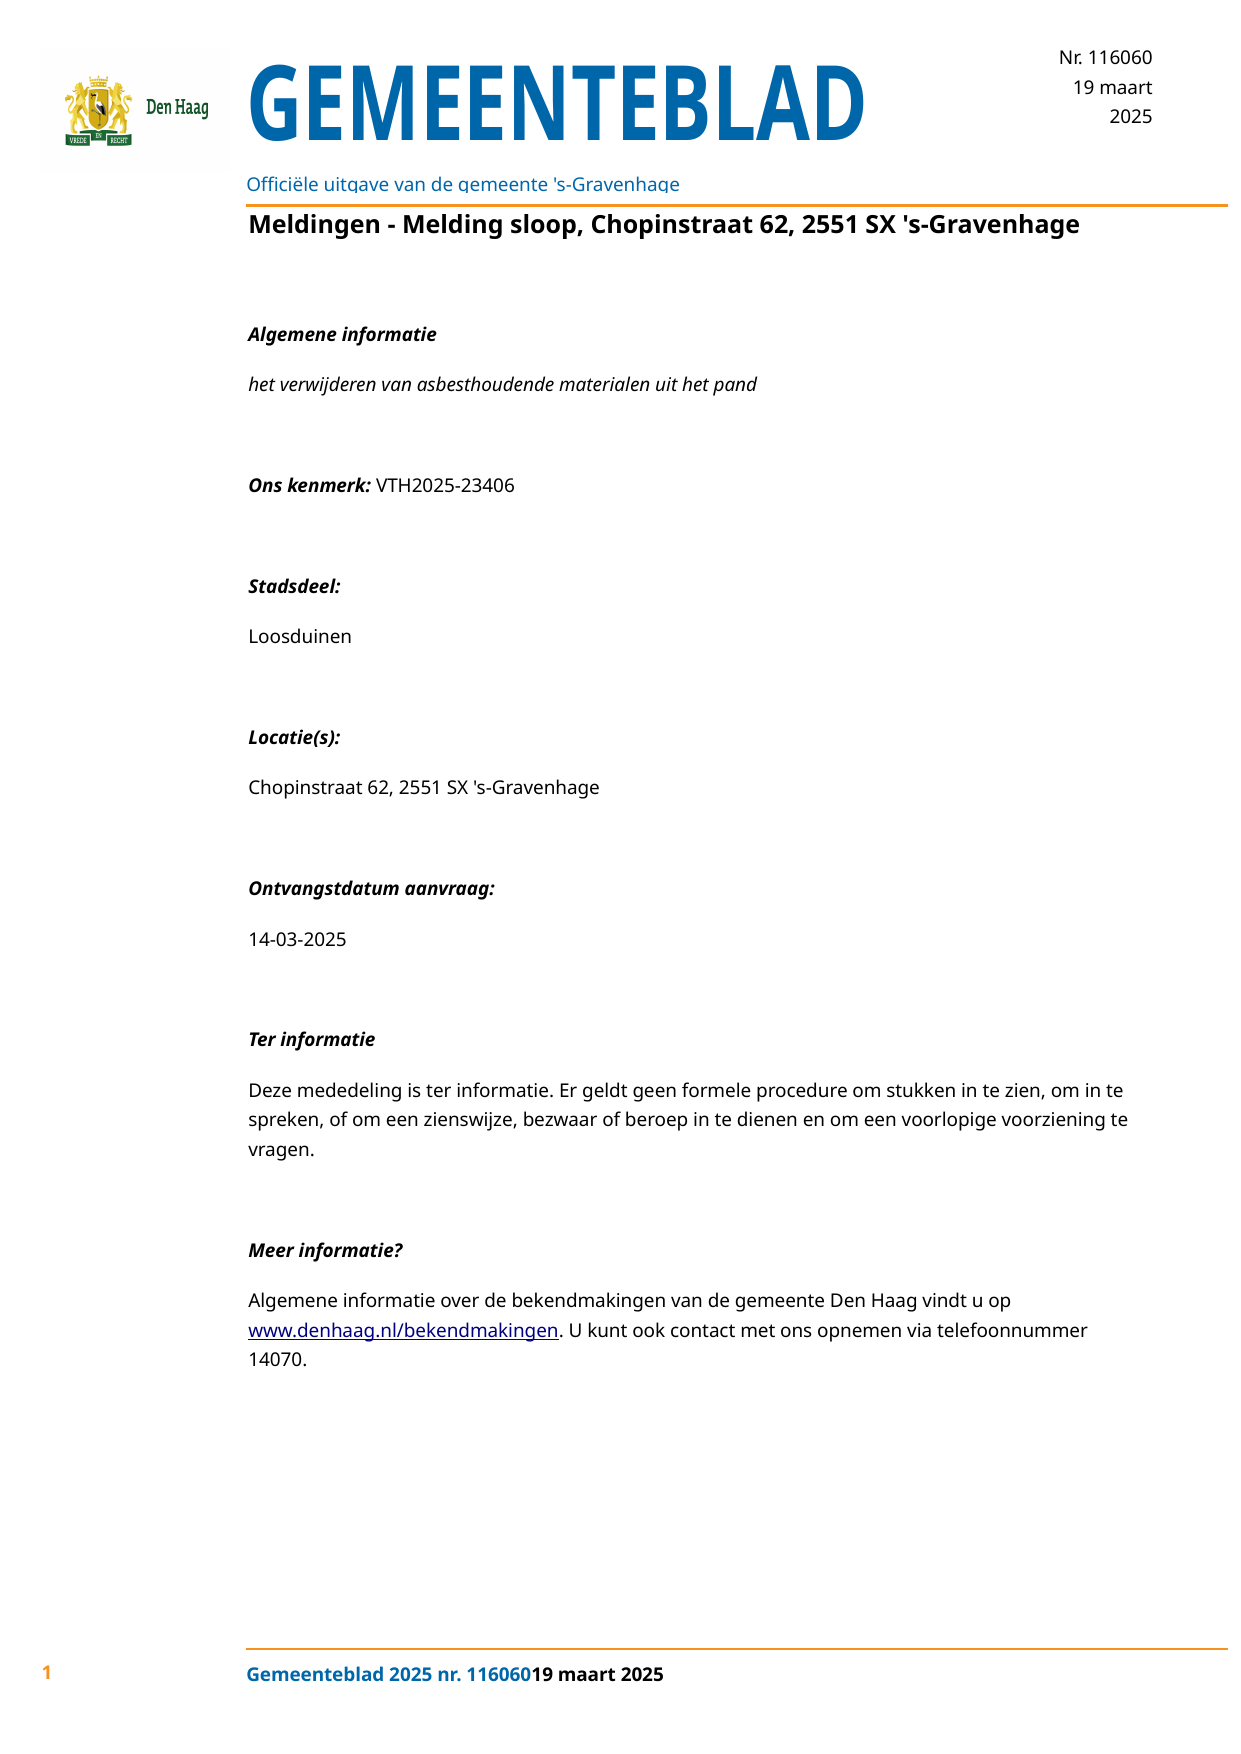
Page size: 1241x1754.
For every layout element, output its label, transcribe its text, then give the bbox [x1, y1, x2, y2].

text Meer informatie? [248, 1237, 1152, 1263]
text 14-03-2025 [248, 926, 1152, 951]
text Meldingen - Melding sloop, Chopinstraat 62, 2551 SX 's-Gravenhage [248, 207, 1152, 241]
text Deze mededeling is ter informatie. Er geldt geen formele procedure om stukken in te zien, om in te spreken, of om een zienswijze, bezwaar of beroep in te dienen en om een voorlopige voorziening te vragen. [248, 1077, 1152, 1162]
text Locatie(s): [248, 724, 1152, 750]
text Ons kenmerk: VTH2025-23406 [248, 472, 1152, 498]
text Stadsdeel: [248, 573, 1152, 598]
picture [41, 47, 231, 172]
text het verwijderen van asbesthoudende materialen uit het pand [248, 371, 1152, 397]
text Ontvangstdatum aanvraag: [248, 875, 1152, 901]
text Loosduinen [248, 623, 1152, 649]
text Algemene informatie [248, 321, 1152, 346]
text Algemene informatie over de bekendmakingen van de gemeente Den Haag vindt u op www.denhaag.nl/bekendmakingen. U kunt ook contact met ons opnemen via telefoonnummer 14070. [248, 1287, 1152, 1372]
text Chopinstraat 62, 2551 SX 's-Gravenhage [248, 774, 1152, 800]
text Ter informatie [248, 1027, 1152, 1052]
